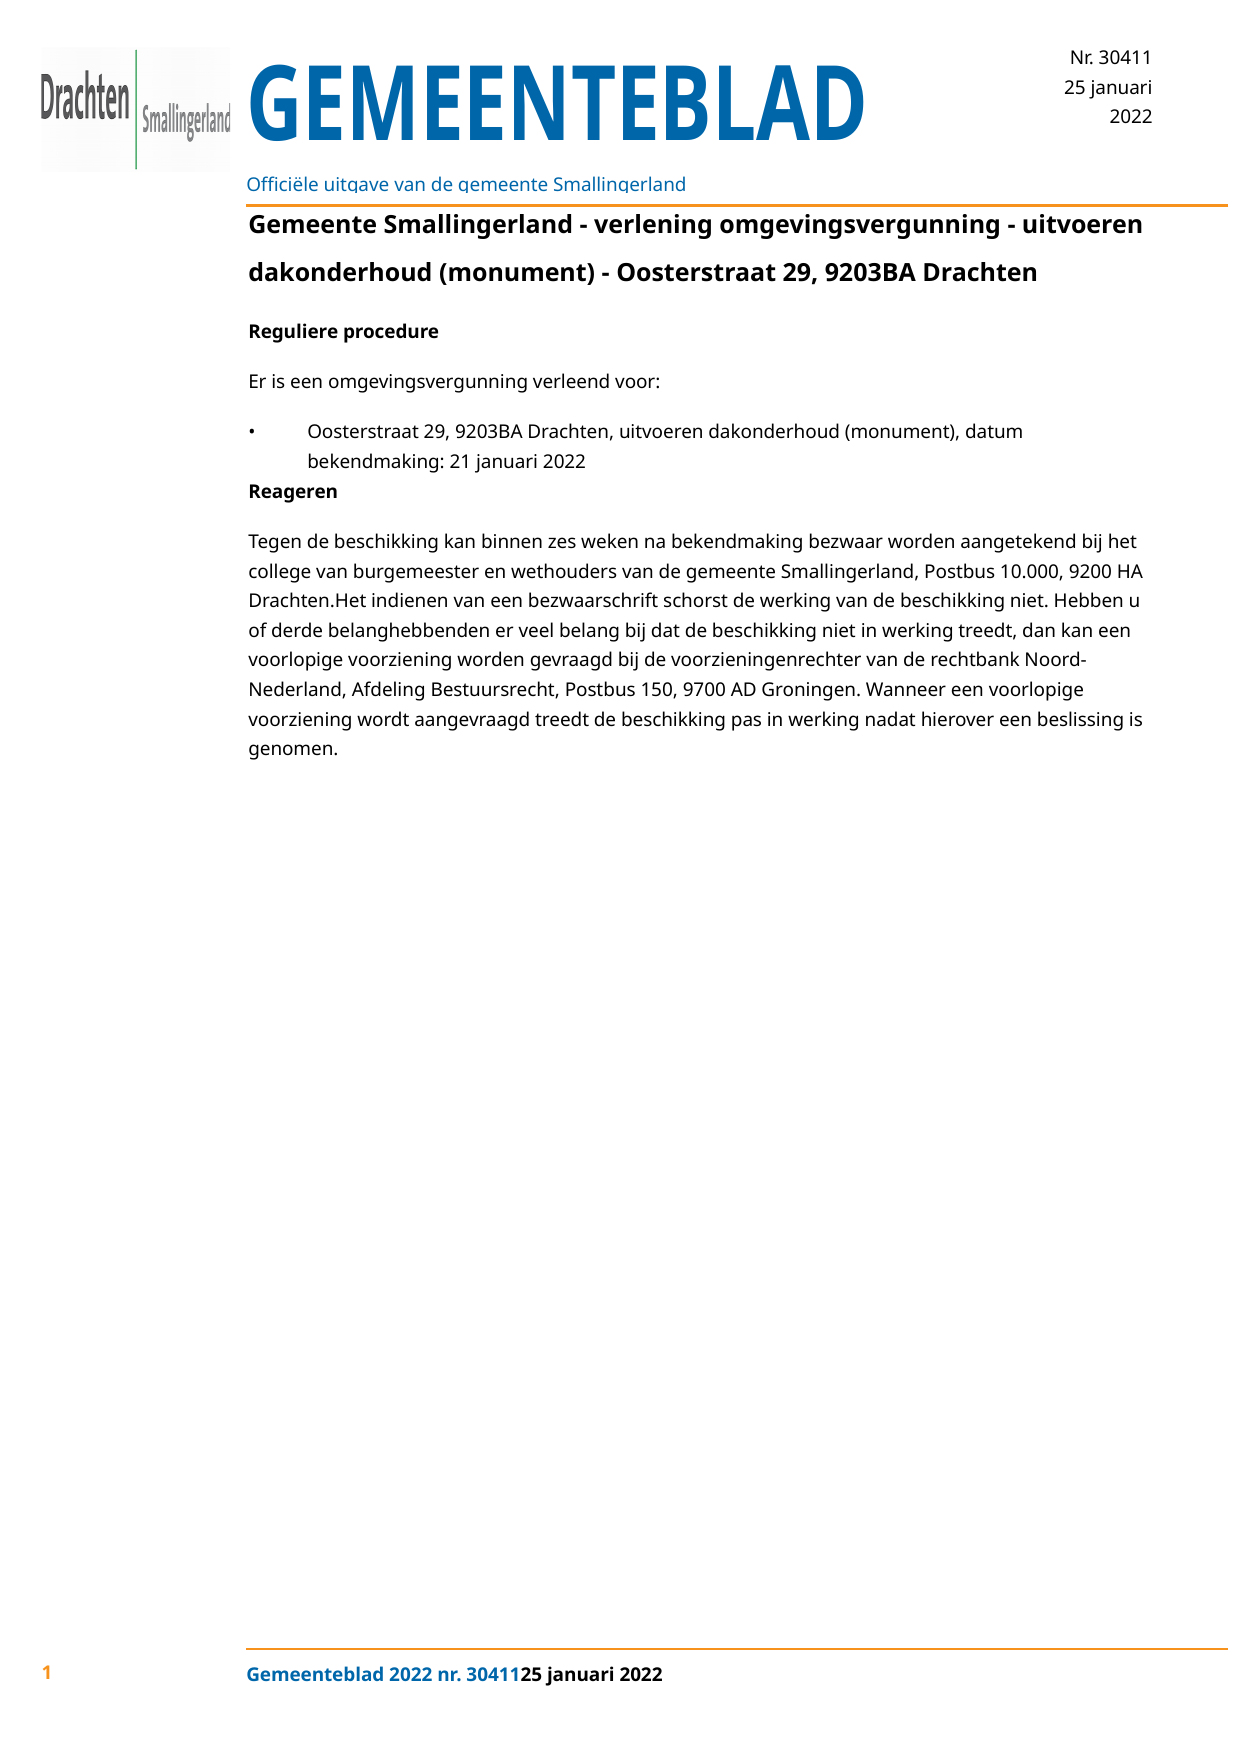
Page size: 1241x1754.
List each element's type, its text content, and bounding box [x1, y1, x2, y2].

text Reageren [248, 478, 1152, 504]
picture [41, 47, 231, 172]
text Tegen de beschikking kan binnen zes weken na bekendmaking bezwaar worden aangetekend bij het college van burgemeester en wethouders van de gemeente Smallingerland, Postbus 10.000, 9200 HA Drachten.Het indienen van een bezwaarschrift schorst de werking van de beschikking niet. Hebben u of derde belanghebbenden er veel belang bij dat de beschikking niet in werking treedt, dan kan een voorlopige voorziening worden gevraagd bij de voorzieningenrechter van de rechtbank Noord-Nederland, Afdeling Bestuursrecht, Postbus 150, 9700 AD Groningen. Wanneer een voorlopige voorziening wordt aangevraagd treedt de beschikking pas in werking nadat hierover een beslissing is genomen. [248, 528, 1152, 761]
text Er is een omgevingsvergunning verleend voor: [248, 368, 1152, 394]
text Gemeente Smallingerland - verlening omgevingsvergunning - uitvoeren dakonderhoud (monument) - Oosterstraat 29, 9203BA Drachten [248, 207, 1152, 288]
text Reguliere procedure [248, 318, 1152, 344]
list Oosterstraat 29, 9203BA Drachten, uitvoeren dakonderhoud (monument), datum bekendmaking: 21 januari 2022 [248, 419, 1152, 474]
